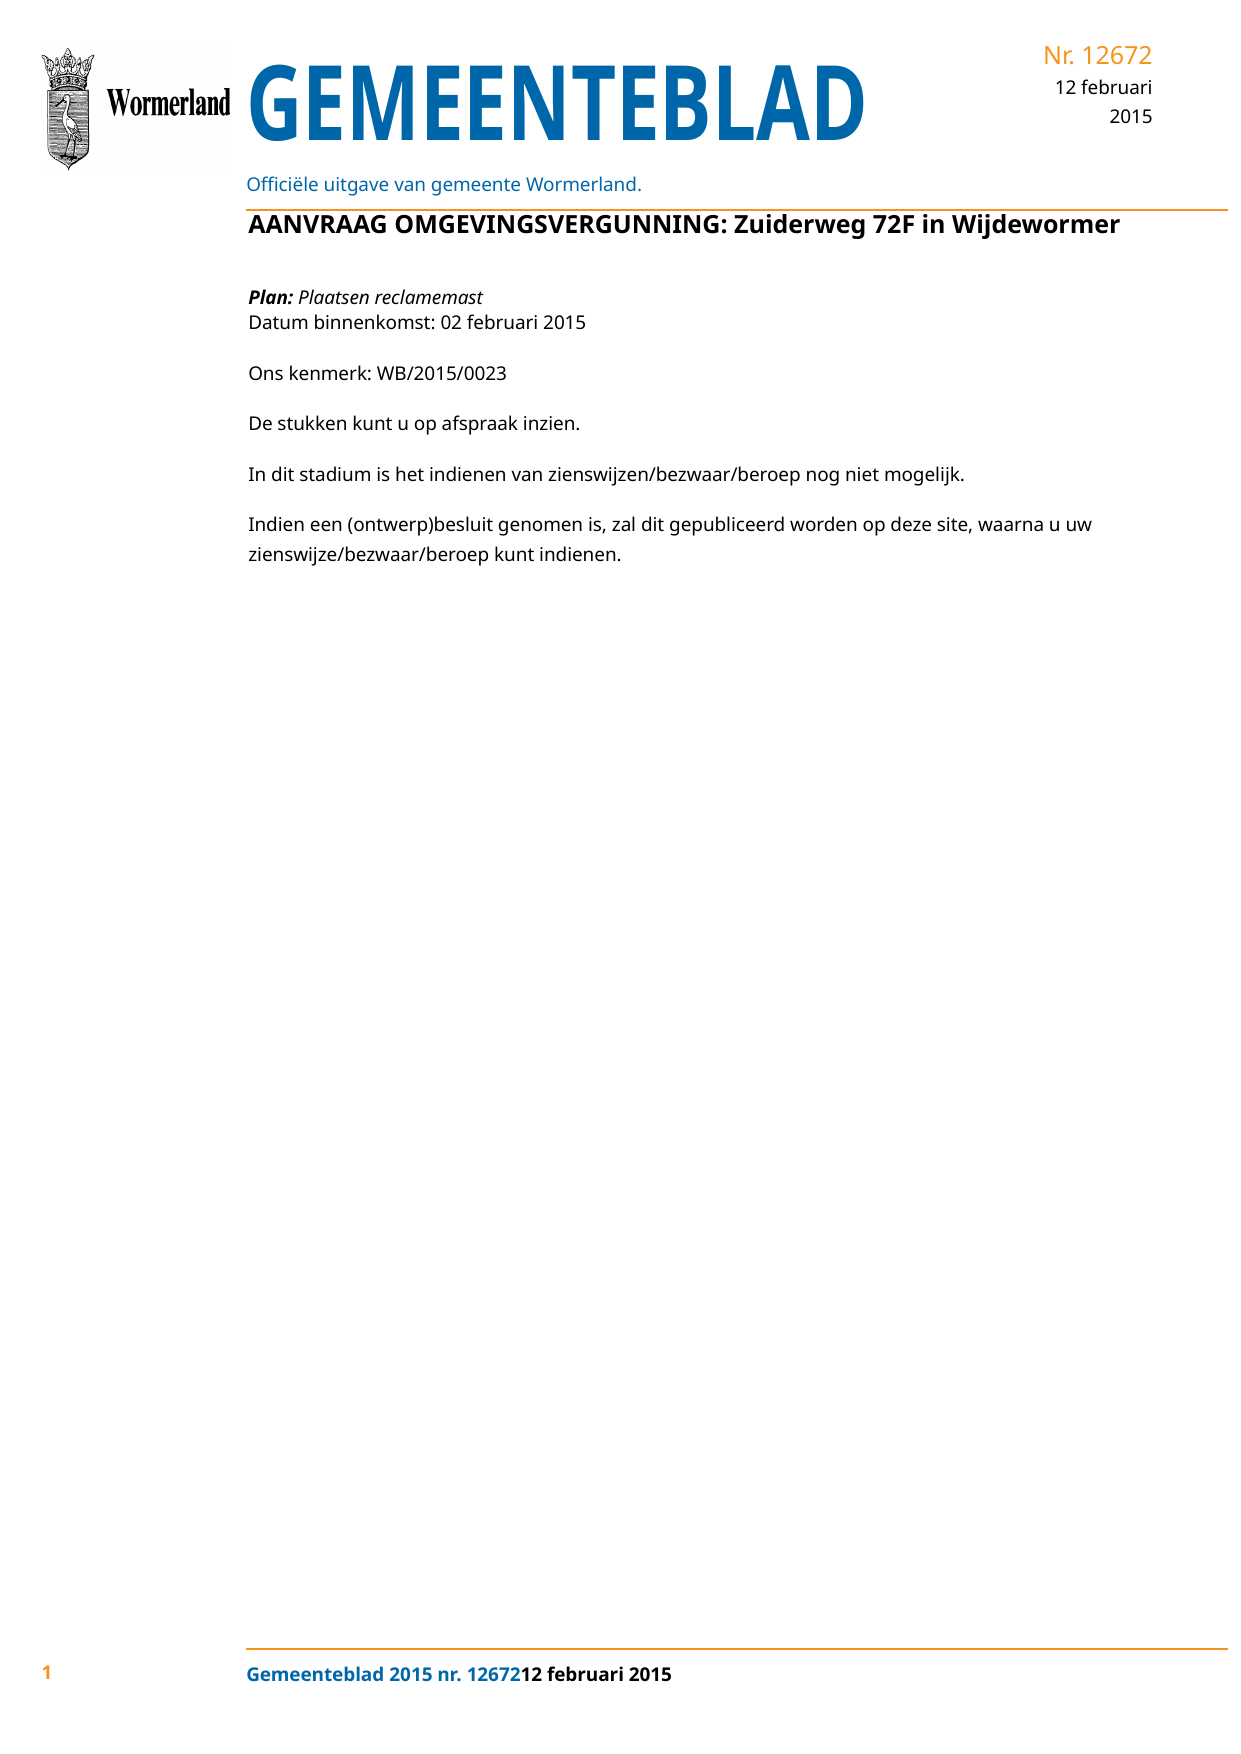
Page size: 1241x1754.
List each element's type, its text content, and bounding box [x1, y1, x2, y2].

text In dit stadium is het indienen van zienswijzen/bezwaar/beroep nog niet mogelijk. [248, 461, 1152, 487]
text Plan: Plaatsen reclamemast [248, 284, 1152, 309]
text De stukken kunt u op afspraak inzien. [248, 410, 1152, 436]
text Indien een (ontwerp)besluit genomen is, zal dit gepubliceerd worden op deze site, waarna u uw zienswijze/bezwaar/beroep kunt indienen. [248, 511, 1152, 567]
text AANVRAAG OMGEVINGSVERGUNNING: Zuiderweg 72F in Wijdewormer [248, 211, 1152, 241]
picture [41, 47, 231, 172]
text Ons kenmerk: WB/2015/0023 [248, 360, 1152, 386]
text Datum binnenkomst: 02 februari 2015 [248, 309, 1152, 335]
